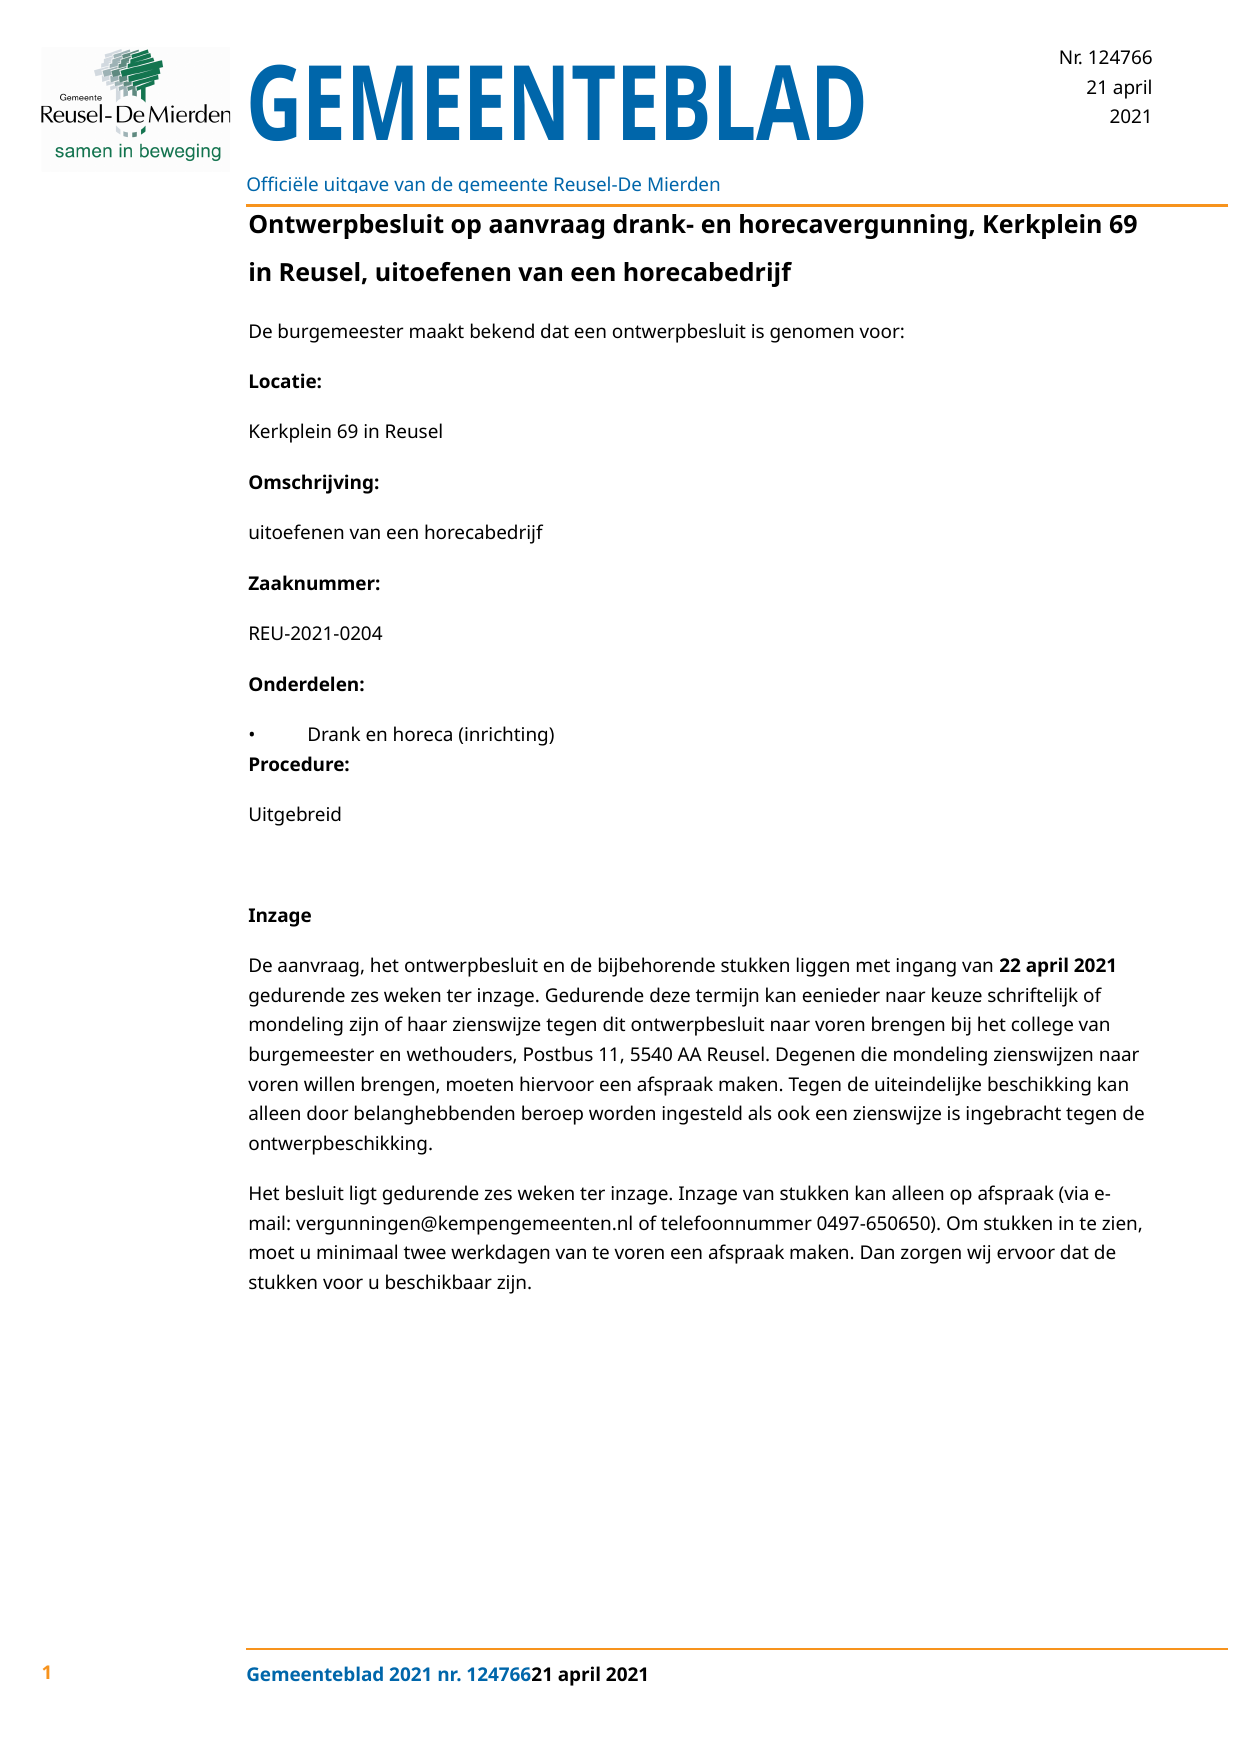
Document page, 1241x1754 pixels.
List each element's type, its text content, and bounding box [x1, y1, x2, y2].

text Zaaknummer: [248, 570, 1152, 596]
list Drank en horeca (inrichting) [248, 721, 1152, 747]
text uitoefenen van een horecabedrijf [248, 519, 1152, 545]
text Ontwerpbesluit op aanvraag drank- en horecavergunning, Kerkplein 69 in Reusel, uitoefenen van een horecabedrijf [248, 207, 1152, 288]
text Uitgebreid [248, 801, 1152, 827]
picture [41, 47, 231, 172]
text Het besluit ligt gedurende zes weken ter inzage. Inzage van stukken kan alleen op afspraak (via e-mail: vergunningen@kempengemeenten.nl of telefoonnummer 0497-650650). Om stukken in te zien, moet u minimaal twee werkdagen van te voren een afspraak maken. Dan zorgen wij ervoor dat de stukken voor u beschikbaar zijn. [248, 1180, 1152, 1295]
text Omschrijving: [248, 469, 1152, 495]
text Onderdelen: [248, 671, 1152, 697]
text Procedure: [248, 751, 1152, 777]
text De aanvraag, het ontwerpbesluit en de bijbehorende stukken liggen met ingang van 22 april 2021 gedurende zes weken ter inzage. Gedurende deze termijn kan eenieder naar keuze schriftelijk of mondeling zijn of haar zienswijze tegen dit ontwerpbesluit naar voren brengen bij het college van burgemeester en wethouders, Postbus 11, 5540 AA Reusel. Degenen die mondeling zienswijzen naar voren willen brengen, moeten hiervoor een afspraak maken. Tegen de uiteindelijke beschikking kan alleen door belanghebbenden beroep worden ingesteld als ook een zienswijze is ingebracht tegen de ontwerpbeschikking. [248, 952, 1152, 1156]
text Inzage [248, 902, 1152, 928]
text REU-2021-0204 [248, 620, 1152, 646]
text Kerkplein 69 in Reusel [248, 419, 1152, 444]
text Locatie: [248, 368, 1152, 394]
text De burgemeester maakt bekend dat een ontwerpbesluit is genomen voor: [248, 318, 1152, 344]
